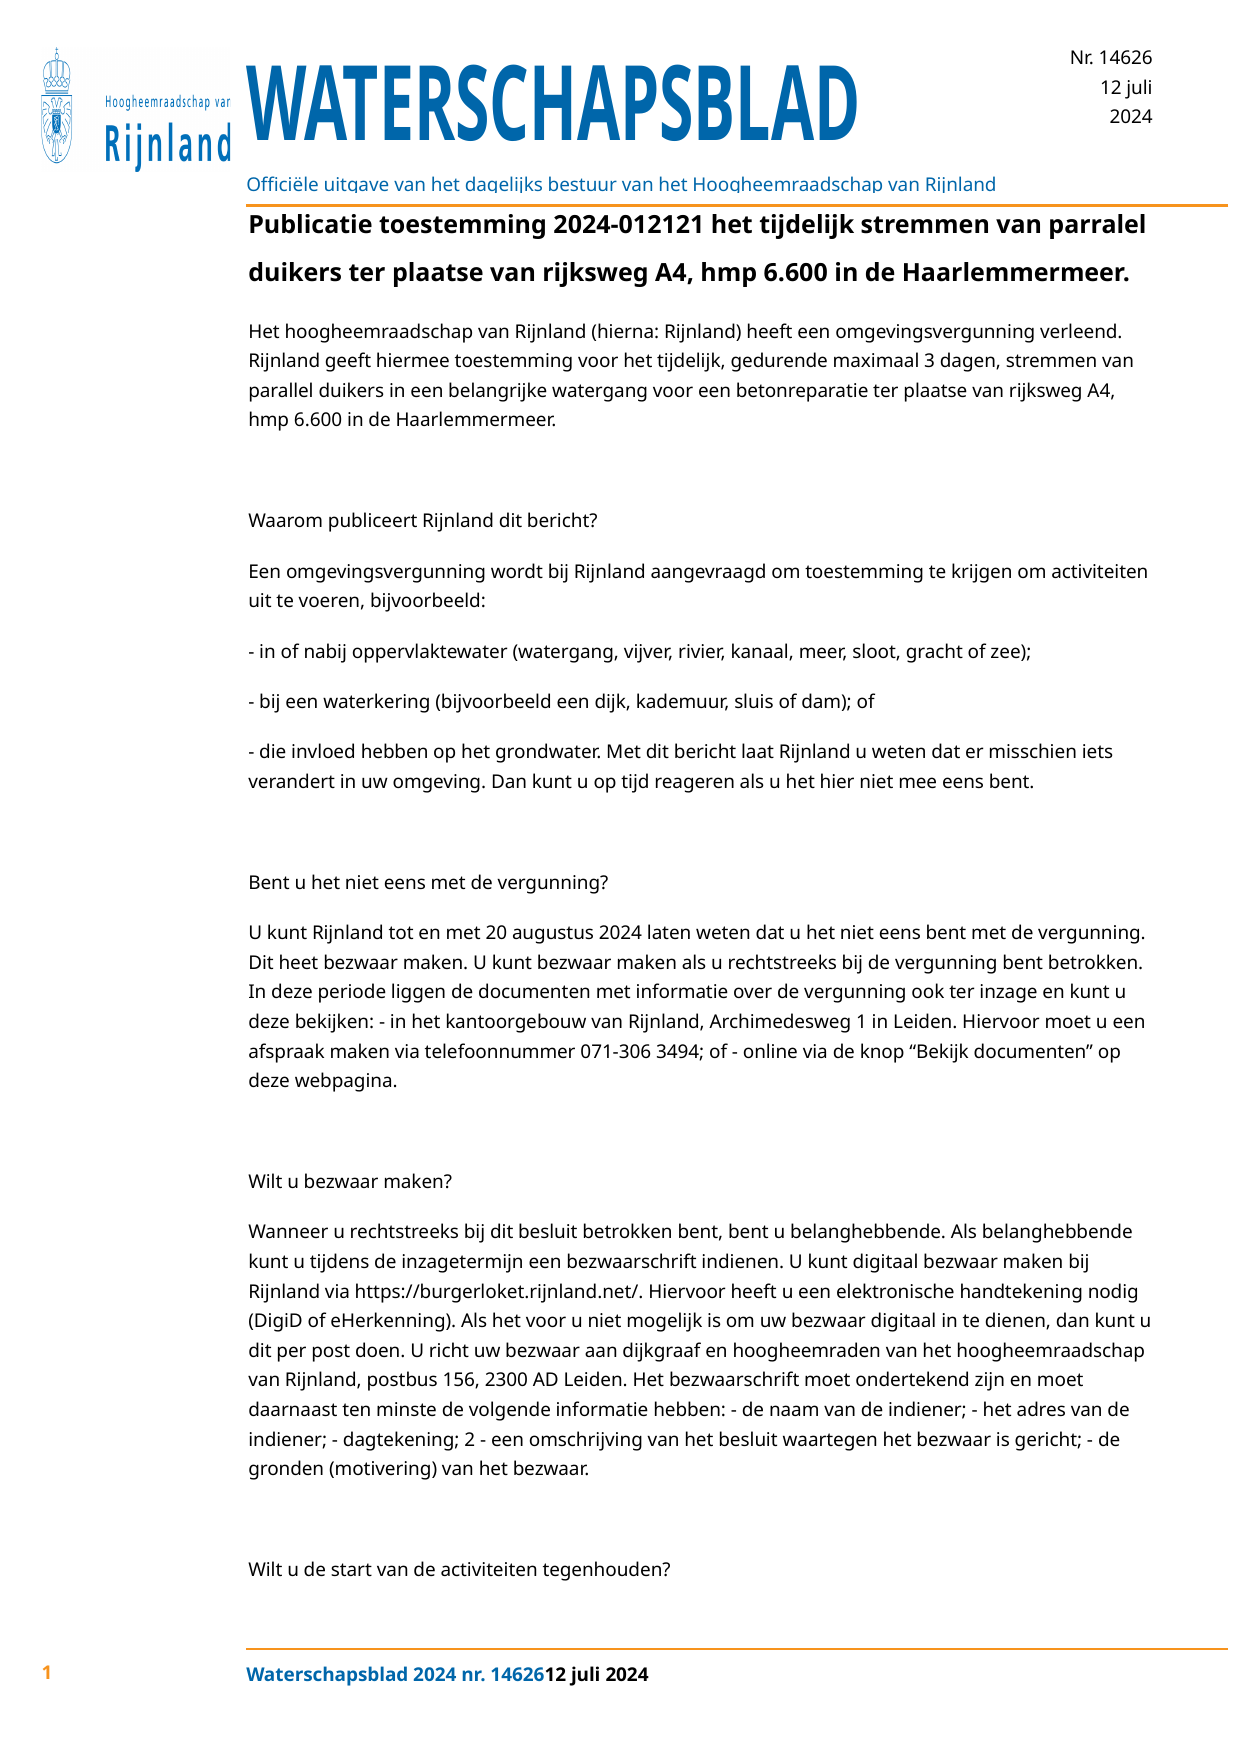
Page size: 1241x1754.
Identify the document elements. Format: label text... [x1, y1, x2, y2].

picture [41, 47, 231, 172]
text U kunt Rijnland tot en met 20 augustus 2024 laten weten dat u het niet eens bent met de vergunning. Dit heet bezwaar maken. U kunt bezwaar maken als u rechtstreeks bij de vergunning bent betrokken. In deze periode liggen de documenten met informatie over de vergunning ook ter inzage en kunt u deze bekijken: - in het kantoorgebouw van Rijnland, Archimedesweg 1 in Leiden. Hiervoor moet u een afspraak maken via telefoonnummer 071-306 3494; of - online via de knop “Bekijk documenten” op deze webpagina. [248, 919, 1152, 1093]
text Een omgevingsvergunning wordt bij Rijnland aangevraagd om toestemming te krijgen om activiteiten uit te voeren, bijvoorbeeld: [248, 558, 1152, 613]
text Waarom publiceert Rijnland dit bericht? [248, 507, 1152, 533]
text - die invloed hebben op het grondwater. Met dit bericht laat Rijnland u weten dat er misschien iets verandert in uw omgeving. Dan kunt u op tijd reageren als u het hier niet mee eens bent. [248, 739, 1152, 794]
text Bent u het niet eens met de vergunning? [248, 869, 1152, 895]
text - bij een waterkering (bijvoorbeeld een dijk, kademuur, sluis of dam); of [248, 688, 1152, 714]
text - in of nabij oppervlaktewater (watergang, vijver, rivier, kanaal, meer, sloot, gracht of zee); [248, 638, 1152, 664]
text Wilt u de start van de activiteiten tegenhouden? [248, 1556, 1152, 1582]
text Wanneer u rechtstreeks bij dit besluit betrokken bent, bent u belanghebbende. Als belanghebbende kunt u tijdens de inzagetermijn een bezwaarschrift indienen. U kunt digitaal bezwaar maken bij Rijnland via https://burgerloket.rijnland.net/. Hiervoor heeft u een elektronische handtekening nodig (DigiD of eHerkenning). Als het voor u niet mogelijk is om uw bezwaar digitaal in te dienen, dan kunt u dit per post doen. U richt uw bezwaar aan dijkgraaf en hoogheemraden van het hoogheemraadschap van Rijnland, postbus 156, 2300 AD Leiden. Het bezwaarschrift moet ondertekend zijn en moet daarnaast ten minste de volgende informatie hebben: - de naam van de indiener; - het adres van de indiener; - dagtekening; 2 - een omschrijving van het besluit waartegen het bezwaar is gericht; - de gronden (motivering) van het bezwaar. [248, 1219, 1152, 1481]
text Wilt u bezwaar maken? [248, 1168, 1152, 1194]
text Het hoogheemraadschap van Rijnland (hierna: Rijnland) heeft een omgevingsvergunning verleend. Rijnland geeft hiermee toestemming voor het tijdelijk, gedurende maximaal 3 dagen, stremmen van parallel duikers in een belangrijke watergang voor een betonreparatie ter plaatse van rijksweg A4, hmp 6.600 in de Haarlemmermeer. [248, 318, 1152, 432]
text Publicatie toestemming 2024-012121 het tijdelijk stremmen van parralel duikers ter plaatse van rijksweg A4, hmp 6.600 in de Haarlemmermeer. [248, 207, 1152, 288]
